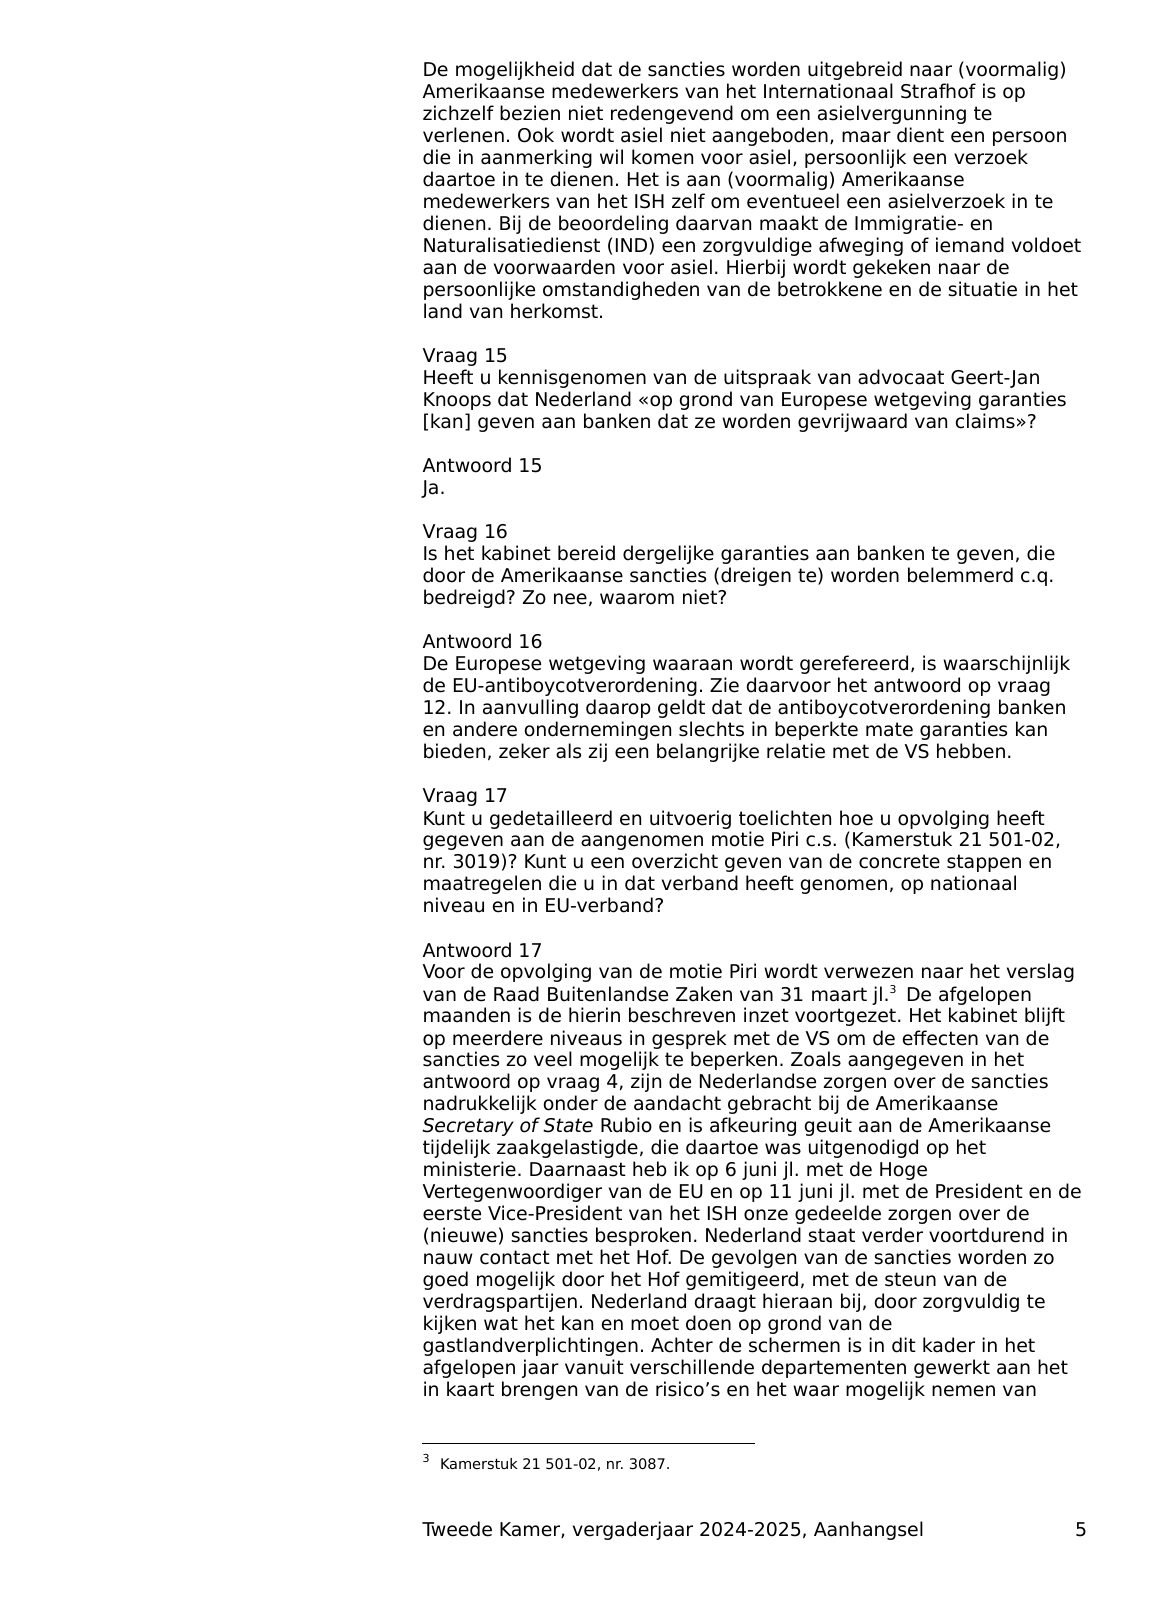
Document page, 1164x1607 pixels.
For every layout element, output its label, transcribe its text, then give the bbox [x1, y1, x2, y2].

text Kunt u gedetailleerd en uitvoerig toelichten hoe u opvolging heeft gegeven aan de aangenomen motie Piri c.s. (Kamerstuk 21 501-02, nr. 3019)? Kunt u een overzicht geven van de concrete stappen en maatregelen die u in dat verband heeft genomen, op nationaal niveau en in EU-verband? [422, 807, 1087, 917]
text Vraag 16 [422, 521, 1087, 543]
text De Europese wetgeving waaraan wordt gerefereerd, is waarschijnlijk de EU-antiboycotverordening. Zie daarvoor het antwoord op vraag 12. In aanvulling daarop geldt dat de antiboycotverordening banken en andere ondernemingen slechts in beperkte mate garanties kan bieden, zeker als zij een belangrijke relatie met de VS hebben. [422, 653, 1087, 763]
text Antwoord 16 [422, 631, 1087, 653]
text Antwoord 15 [422, 455, 1087, 477]
text Kamerstuk 21 501-02, nr. 3087. [422, 1452, 1087, 1474]
text Vraag 17 [422, 785, 1087, 807]
text Antwoord 17 [422, 939, 1087, 961]
text Heeft u kennisgenomen van de uitspraak van advocaat Geert-Jan Knoops dat Nederland «op grond van Europese wetgeving garanties [kan] geven aan banken dat ze worden gevrijwaard van claims»? [422, 367, 1087, 433]
text Voor de opvolging van de motie Piri wordt verwezen naar het verslag van de Raad Buitenlandse Zaken van 31 maart jl. De afgelopen maanden is de hierin beschreven inzet voortgezet. Het kabinet blijft op meerdere niveaus in gesprek met de VS om de effecten van de sancties zo veel mogelijk te beperken. Zoals aangegeven in het antwoord op vraag 4, zijn de Nederlandse zorgen over de sancties nadrukkelijk onder de aandacht gebracht bij de Amerikaanse Secretary of State Rubio en is afkeuring geuit aan de Amerikaanse tijdelijk zaakgelastigde, die daartoe was uitgenodigd op het ministerie. Daarnaast heb ik op 6 juni jl. met de Hoge Vertegenwoordiger van de EU en op 11 juni jl. met de President en de eerste Vice-President van het ISH onze gedeelde zorgen over de (nieuwe) sancties besproken. Nederland staat verder voortdurend in nauw contact met het Hof. De gevolgen van de sancties worden zo goed mogelijk door het Hof gemitigeerd, met de steun van de verdragspartijen. Nederland draagt hieraan bij, door zorgvuldig te kijken wat het kan en moet doen op grond van de gastlandverplichtingen. Achter de schermen is in dit kader in het afgelopen jaar vanuit verschillende departementen gewerkt aan het in kaart brengen van de risico’s en het waar mogelijk nemen van [422, 961, 1087, 1401]
text Vraag 15 [422, 345, 1087, 367]
text De mogelijkheid dat de sancties worden uitgebreid naar (voormalig) Amerikaanse medewerkers van het Internationaal Strafhof is op zichzelf bezien niet redengevend om een asielvergunning te verlenen. Ook wordt asiel niet aangeboden, maar dient een persoon die in aanmerking wil komen voor asiel, persoonlijk een verzoek daartoe in te dienen. Het is aan (voormalig) Amerikaanse medewerkers van het ISH zelf om eventueel een asielverzoek in te dienen. Bij de beoordeling daarvan maakt de Immigratie- en Naturalisatiedienst (IND) een zorgvuldige afweging of iemand voldoet aan de voorwaarden voor asiel. Hierbij wordt gekeken naar de persoonlijke omstandigheden van de betrokkene en de situatie in het land van herkomst. [422, 59, 1087, 323]
text Ja. [422, 477, 1087, 499]
text Is het kabinet bereid dergelijke garanties aan banken te geven, die door de Amerikaanse sancties (dreigen te) worden belemmerd c.q. bedreigd? Zo nee, waarom niet? [422, 543, 1087, 609]
